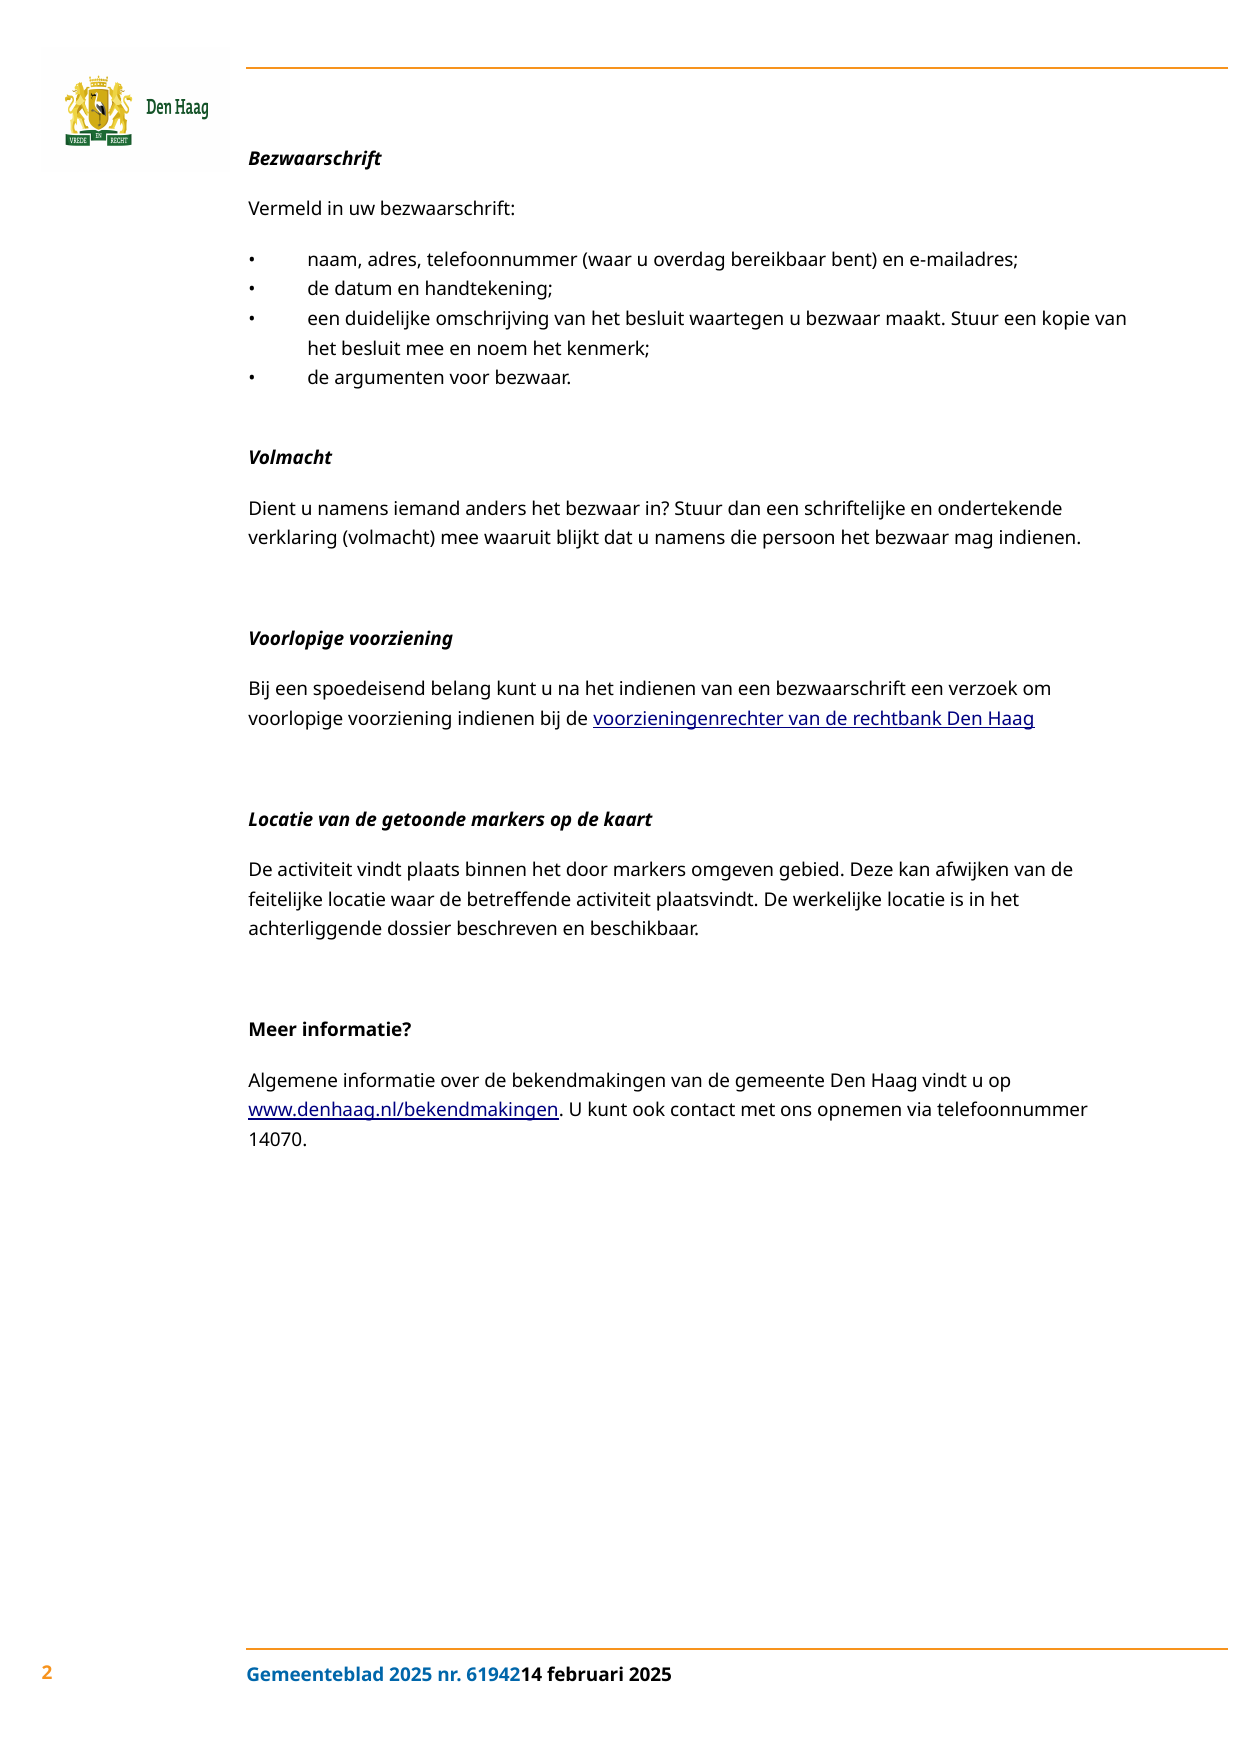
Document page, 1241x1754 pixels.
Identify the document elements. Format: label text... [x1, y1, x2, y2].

list de argumenten voor bezwaar. [248, 364, 1152, 390]
text Dient u namens iemand anders het bezwaar in? Stuur dan een schriftelijke en ondertekende verklaring (volmacht) mee waaruit blijkt dat u namens die persoon het bezwaar mag indienen. [248, 495, 1152, 550]
text De activiteit vindt plaats binnen het door markers omgeven gebied. Deze kan afwijken van de feitelijke locatie waar de betreffende activiteit plaatsvindt. De werkelijke locatie is in het achterliggende dossier beschreven en beschikbaar. [248, 856, 1152, 941]
list een duidelijke omschrijving van het besluit waartegen u bezwaar maakt. Stuur een kopie van het besluit mee en noem het kenmerk; [248, 305, 1152, 361]
picture [41, 47, 231, 172]
text Vermeld in uw bezwaarschrift: [248, 196, 1152, 221]
text Algemene informatie over de bekendmakingen van de gemeente Den Haag vindt u op www.denhaag.nl/bekendmakingen. U kunt ook contact met ons opnemen via telefoonnummer 14070. [248, 1067, 1152, 1152]
text Volmacht [248, 444, 1152, 470]
list de datum en handtekening; [248, 276, 1152, 301]
text Meer informatie? [248, 1016, 1152, 1042]
text Locatie van de getoonde markers op de kaart [248, 806, 1152, 832]
list naam, adres, telefoonnummer (waar u overdag bereikbaar bent) en e-mailadres; [248, 246, 1152, 272]
text Bij een spoedeisend belang kunt u na het indienen van een bezwaarschrift een verzoek om voorlopige voorziening indienen bij de voorzieningenrechter van de rechtbank Den Haag [248, 676, 1152, 731]
text Bezwaarschrift [248, 145, 1152, 171]
text Voorlopige voorziening [248, 625, 1152, 651]
